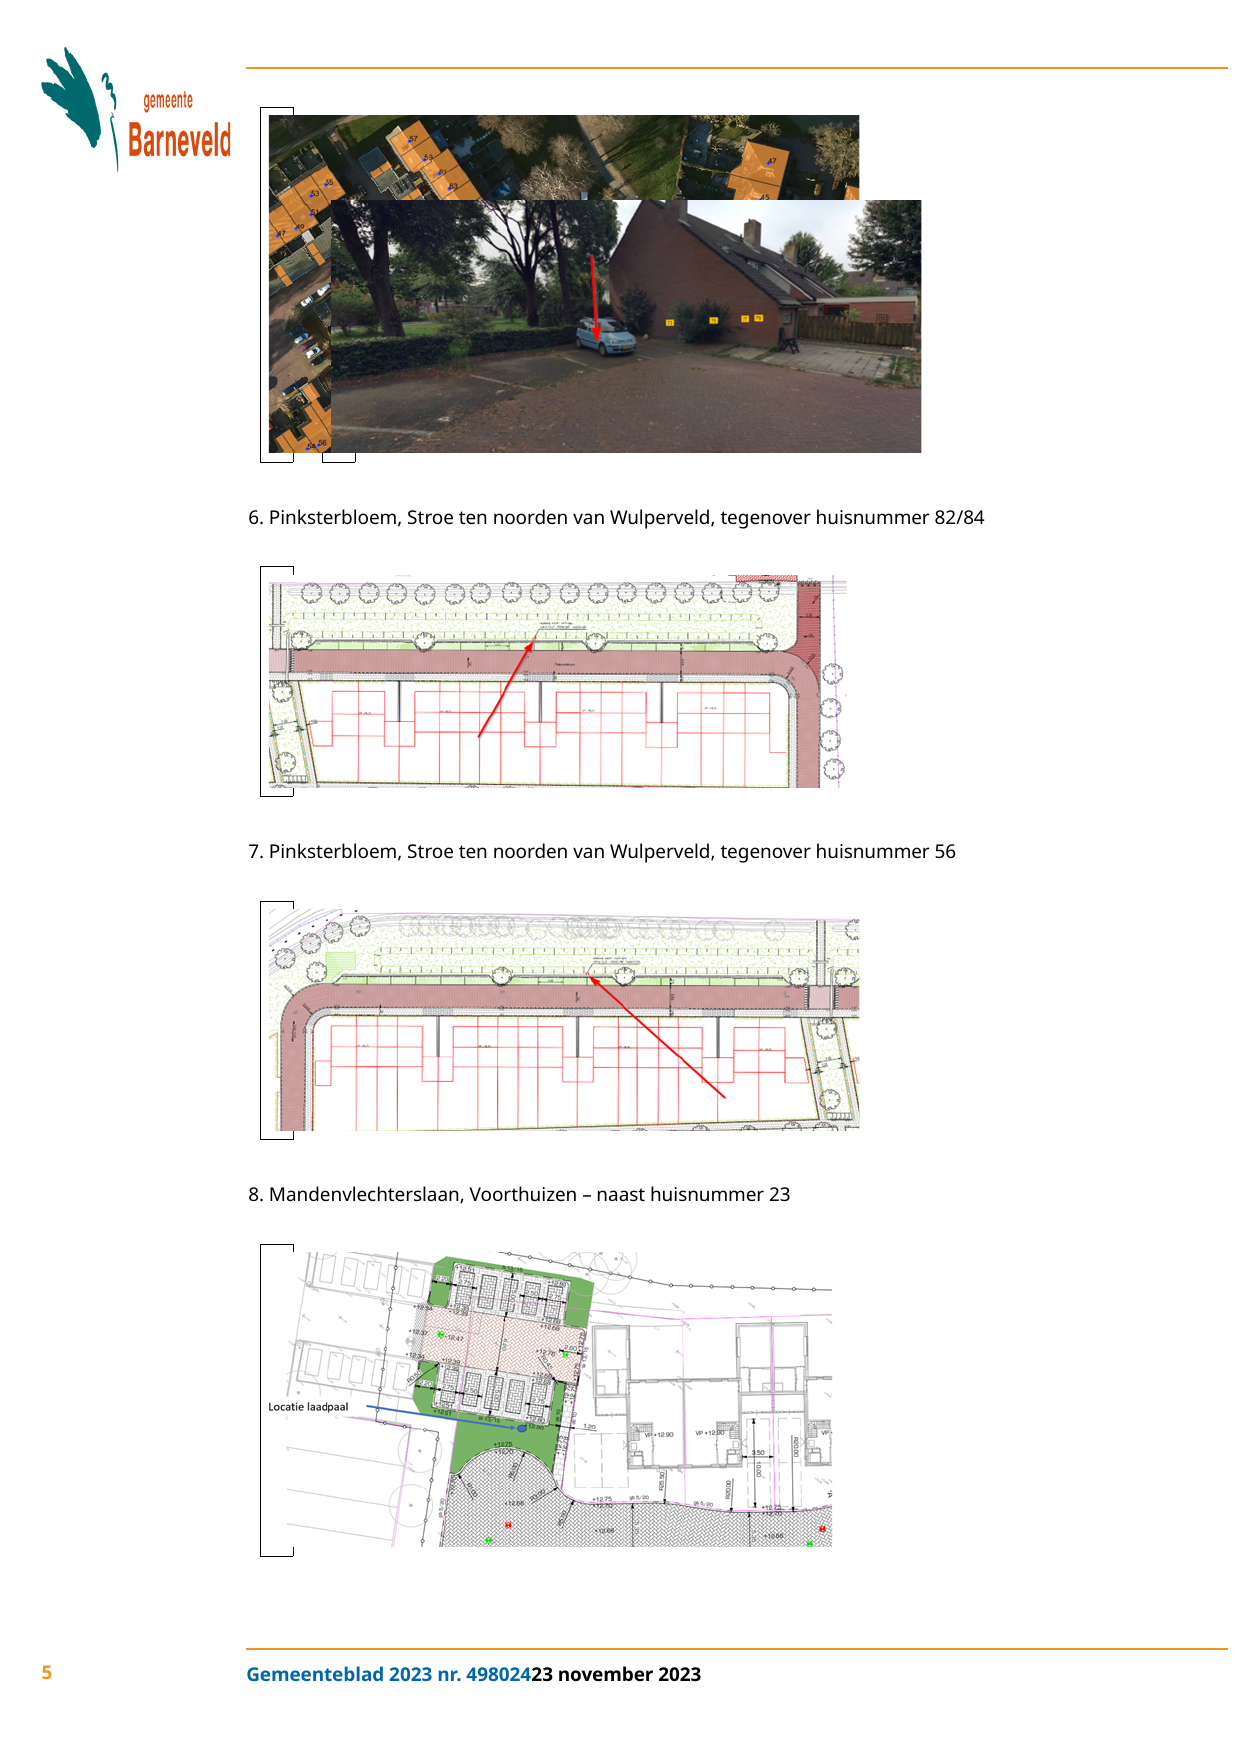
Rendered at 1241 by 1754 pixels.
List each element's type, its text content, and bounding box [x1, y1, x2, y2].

picture [268, 1252, 860, 1547]
text 7. Pinksterbloem, Stroe ten noorden van Wulperveld, tegenover huisnummer 56 [248, 838, 1152, 864]
picture [41, 47, 231, 172]
text 6. Pinksterbloem, Stroe ten noorden van Wulperveld, tegenover huisnummer 82/84 [248, 504, 1152, 530]
picture [268, 575, 860, 788]
picture [268, 909, 860, 1131]
text 8. Mandenvlechterslaan, Voorthuizen – naast huisnummer 23 [248, 1182, 1152, 1207]
picture [268, 115, 922, 453]
